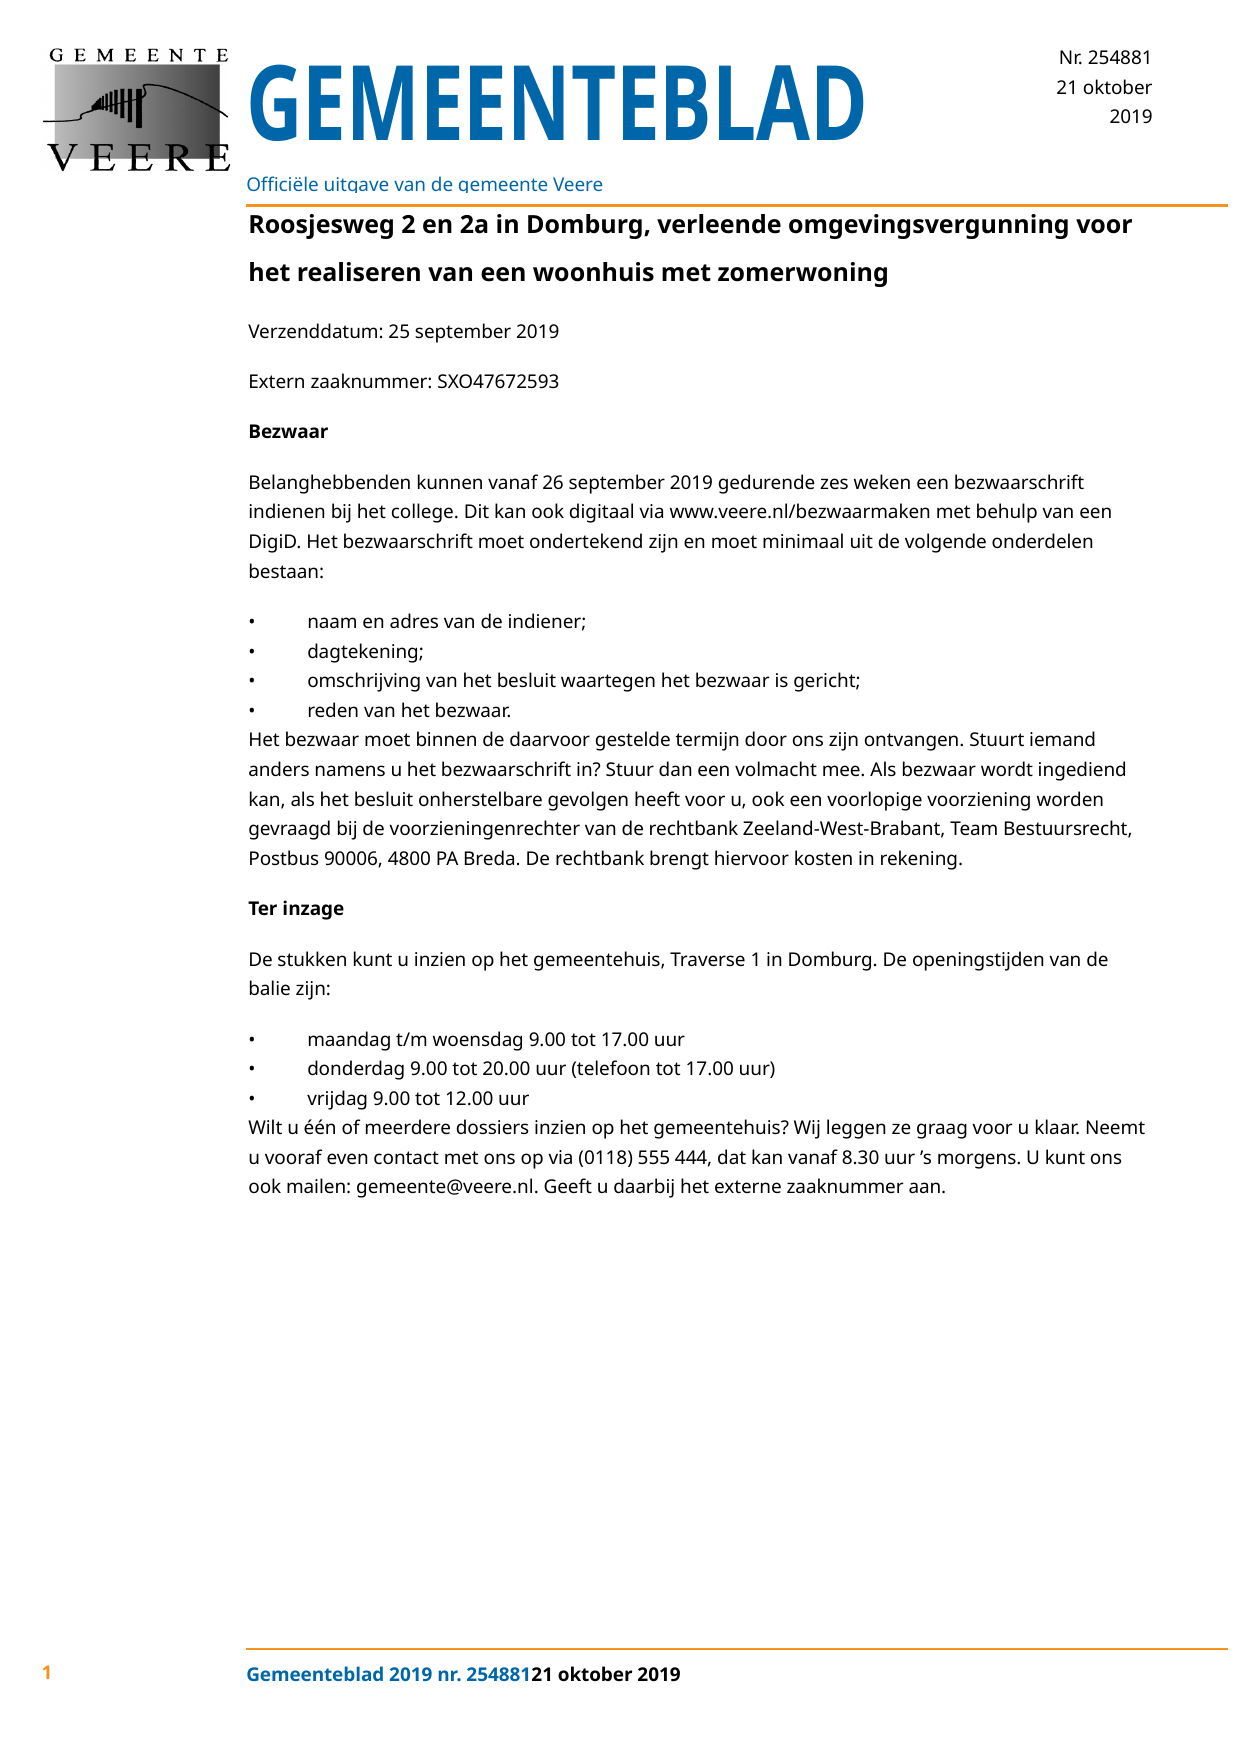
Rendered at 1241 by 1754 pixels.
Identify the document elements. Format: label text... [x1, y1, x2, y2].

text Verzenddatum: 25 september 2019 [248, 318, 1152, 344]
list omschrijving van het besluit waartegen het bezwaar is gericht; [248, 667, 1152, 693]
list naam en adres van de indiener; [248, 608, 1152, 634]
text Extern zaaknummer: SXO47672593 [248, 368, 1152, 394]
text Belanghebbenden kunnen vanaf 26 september 2019 gedurende zes weken een bezwaarschrift indienen bij het college. Dit kan ook digitaal via www.veere.nl/bezwaarmaken met behulp van een DigiD. Het bezwaarschrift moet ondertekend zijn en moet minimaal uit de volgende onderdelen bestaan: [248, 469, 1152, 584]
list dagtekening; [248, 638, 1152, 664]
list maandag t/m woensdag 9.00 tot 17.00 uur [248, 1026, 1152, 1052]
picture [41, 47, 231, 172]
text De stukken kunt u inzien op het gemeentehuis, Traverse 1 in Domburg. De openingstijden van de balie zijn: [248, 946, 1152, 1001]
text Wilt u één of meerdere dossiers inzien op het gemeentehuis? Wij leggen ze graag voor u klaar. Neemt u vooraf even contact met ons op via (0118) 555 444, dat kan vanaf 8.30 uur ’s morgens. U kunt ons ook mailen: gemeente@veere.nl. Geeft u daarbij het externe zaaknummer aan. [248, 1114, 1152, 1199]
list reden van het bezwaar. [248, 697, 1152, 723]
list vrijdag 9.00 tot 12.00 uur [248, 1085, 1152, 1111]
text Ter inzage [248, 895, 1152, 921]
text Roosjesweg 2 en 2a in Domburg, verleende omgevingsvergunning voor het realiseren van een woonhuis met zomerwoning [248, 207, 1152, 288]
text Het bezwaar moet binnen de daarvoor gestelde termijn door ons zijn ontvangen. Stuurt iemand anders namens u het bezwaarschrift in? Stuur dan een volmacht mee. Als bezwaar wordt ingediend kan, als het besluit onherstelbare gevolgen heeft voor u, ook een voorlopige voorziening worden gevraagd bij de voorzieningenrechter van de rechtbank Zeeland-West-Brabant, Team Bestuursrecht, Postbus 90006, 4800 PA Breda. De rechtbank brengt hiervoor kosten in rekening. [248, 727, 1152, 871]
text Bezwaar [248, 419, 1152, 444]
list donderdag 9.00 tot 20.00 uur (telefoon tot 17.00 uur) [248, 1055, 1152, 1081]
